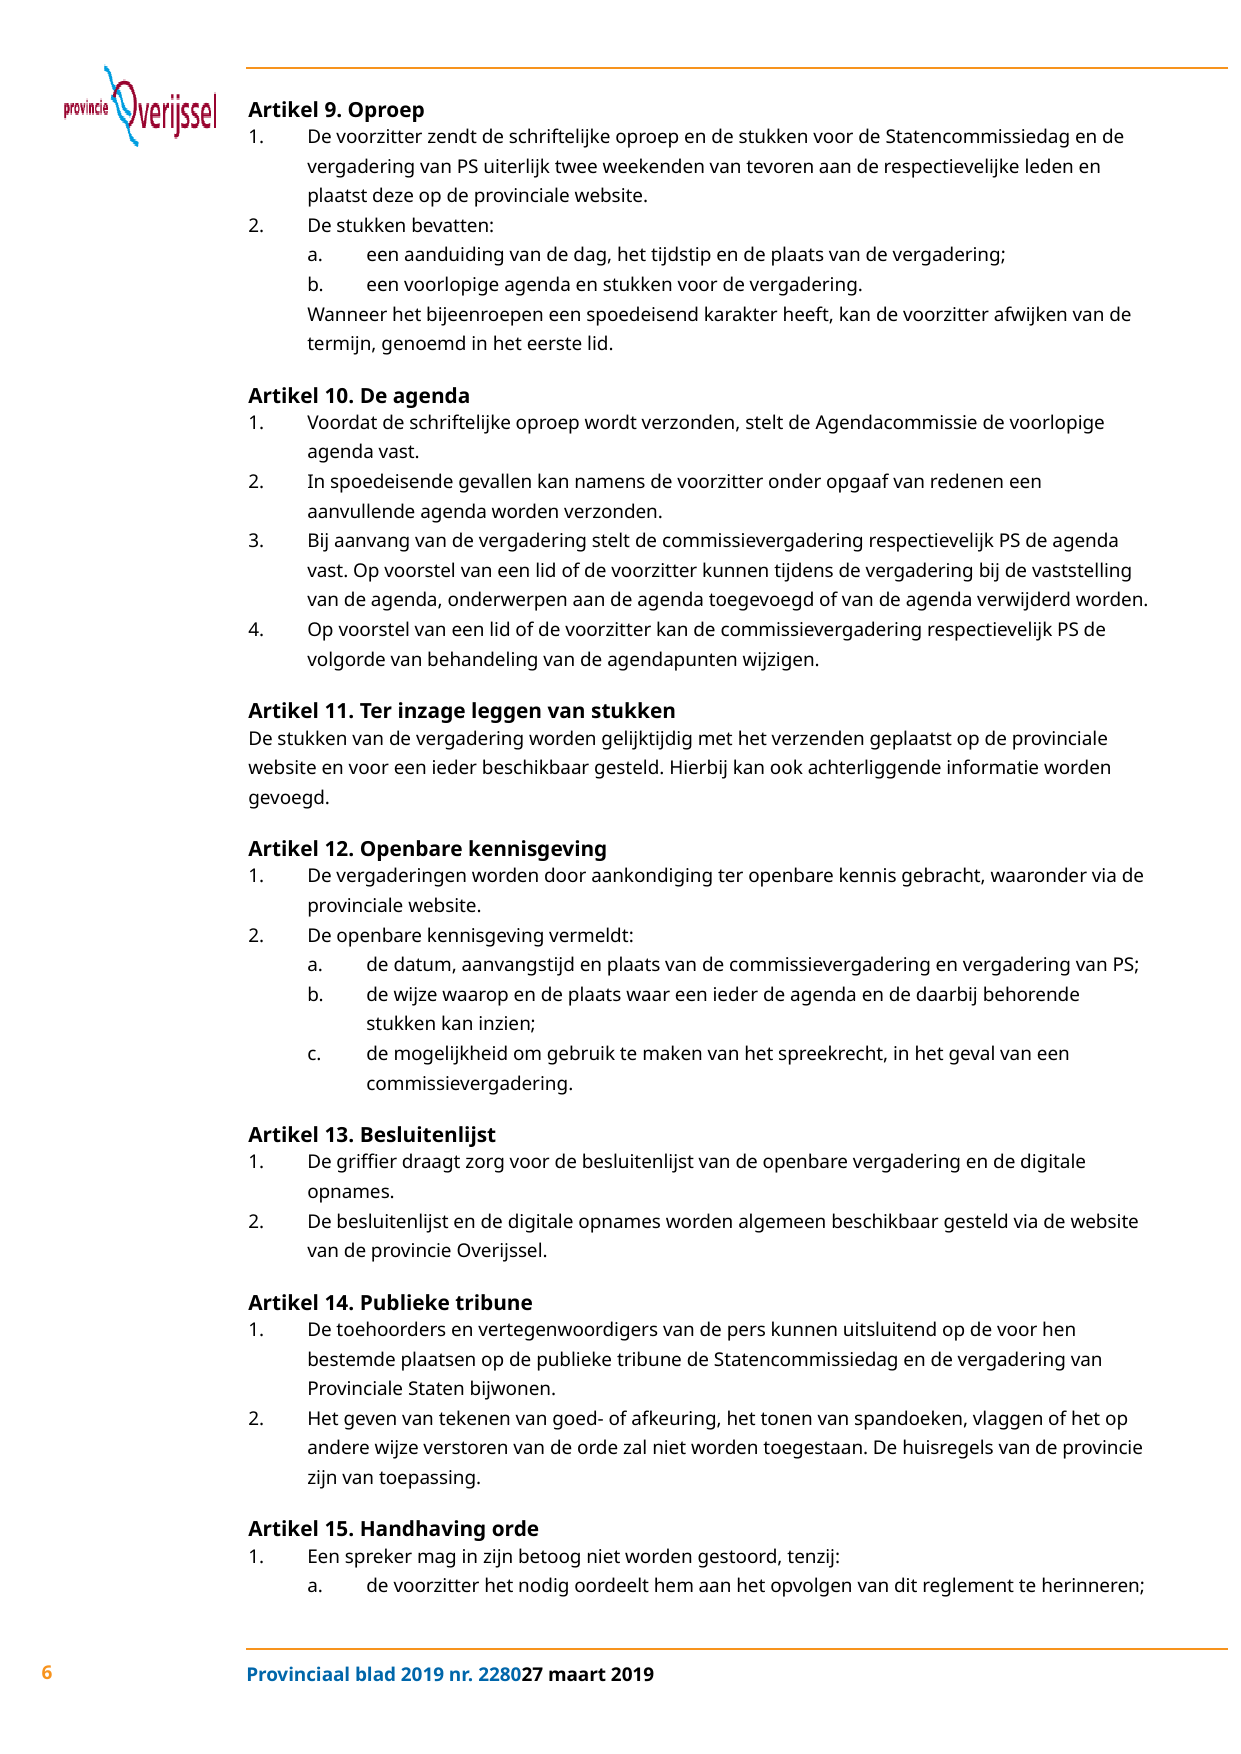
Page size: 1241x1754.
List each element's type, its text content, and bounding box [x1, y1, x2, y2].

picture [41, 47, 231, 172]
text Artikel 9. Oproep [248, 95, 1152, 123]
text Artikel 13. Besluitenlijst [248, 1120, 1152, 1149]
list Bij aanvang van de vergadering stelt de commissievergadering respectievelijk PS de agenda vast. Op voorstel van een lid of de voorzitter kunnen tijdens de vergadering bij de vaststelling van de agenda, onderwerpen aan de agenda toegevoegd of van de agenda verwijderd worden. [248, 527, 1152, 612]
list Het geven van tekenen van goed- of afkeuring, het tonen van spandoeken, vlaggen of het op andere wijze verstoren van de orde zal niet worden toegestaan. De huisregels van de provincie zijn van toepassing. [248, 1405, 1152, 1490]
list De vergaderingen worden door aankondiging ter openbare kennis gebracht, waaronder via de provinciale website. [248, 863, 1152, 918]
list de datum, aanvangstijd en plaats van de commissievergadering en vergadering van PS; [307, 951, 1152, 977]
list De besluitenlijst en de digitale opnames worden algemeen beschikbaar gesteld via de website van de provincie Overijssel. [248, 1208, 1152, 1263]
text Artikel 14. Publieke tribune [248, 1288, 1152, 1316]
list een aanduiding van de dag, het tijdstip en de plaats van de vergadering; [307, 242, 1152, 267]
list Voordat de schriftelijke oproep wordt verzonden, stelt de Agendacommissie de voorlopige agenda vast. [248, 409, 1152, 464]
list Een spreker mag in zijn betoog niet worden gestoord, tenzij: [248, 1543, 1152, 1569]
text Artikel 12. Openbare kennisgeving [248, 834, 1152, 863]
list de mogelijkheid om gebruik te maken van het spreekrecht, in het geval van een commissievergadering. [307, 1040, 1152, 1096]
list Op voorstel van een lid of de voorzitter kan de commissievergadering respectievelijk PS de volgorde van behandeling van de agendapunten wijzigen. [248, 616, 1152, 672]
list een voorlopige agenda en stukken voor de vergadering. [307, 271, 1152, 297]
list De openbare kennisgeving vermeldt: [248, 922, 1152, 948]
list de voorzitter het nodig oordeelt hem aan het opvolgen van dit reglement te herinneren; [307, 1573, 1152, 1598]
list De stukken bevatten: [248, 212, 1152, 238]
list de wijze waarop en de plaats waar een ieder de agenda en de daarbij behorende stukken kan inzien; [307, 981, 1152, 1036]
list In spoedeisende gevallen kan namens de voorzitter onder opgaaf van redenen een aanvullende agenda worden verzonden. [248, 468, 1152, 524]
text De stukken van de vergadering worden gelijktijdig met het verzenden geplaatst op de provinciale website en voor een ieder beschikbaar gesteld. Hierbij kan ook achterliggende informatie worden gevoegd. [248, 725, 1152, 809]
list De toehoorders en vertegenwoordigers van de pers kunnen uitsluitend op de voor hen bestemde plaatsen op de publieke tribune de Statencommissiedag en de vergadering van Provinciale Staten bijwonen. [248, 1316, 1152, 1401]
list Wanneer het bijeenroepen een spoedeisend karakter heeft, kan de voorzitter afwijken van de termijn, genoemd in het eerste lid. [248, 301, 1152, 356]
text Artikel 11. Ter inzage leggen van stukken [248, 696, 1152, 725]
text Artikel 10. De agenda [248, 381, 1152, 409]
list De voorzitter zendt de schriftelijke oproep en de stukken voor de Statencommissiedag en de vergadering van PS uiterlijk twee weekenden van tevoren aan de respectievelijke leden en plaatst deze op de provinciale website. [248, 123, 1152, 208]
list De griffier draagt zorg voor de besluitenlijst van de openbare vergadering en de digitale opnames. [248, 1149, 1152, 1204]
text Artikel 15. Handhaving orde [248, 1514, 1152, 1543]
